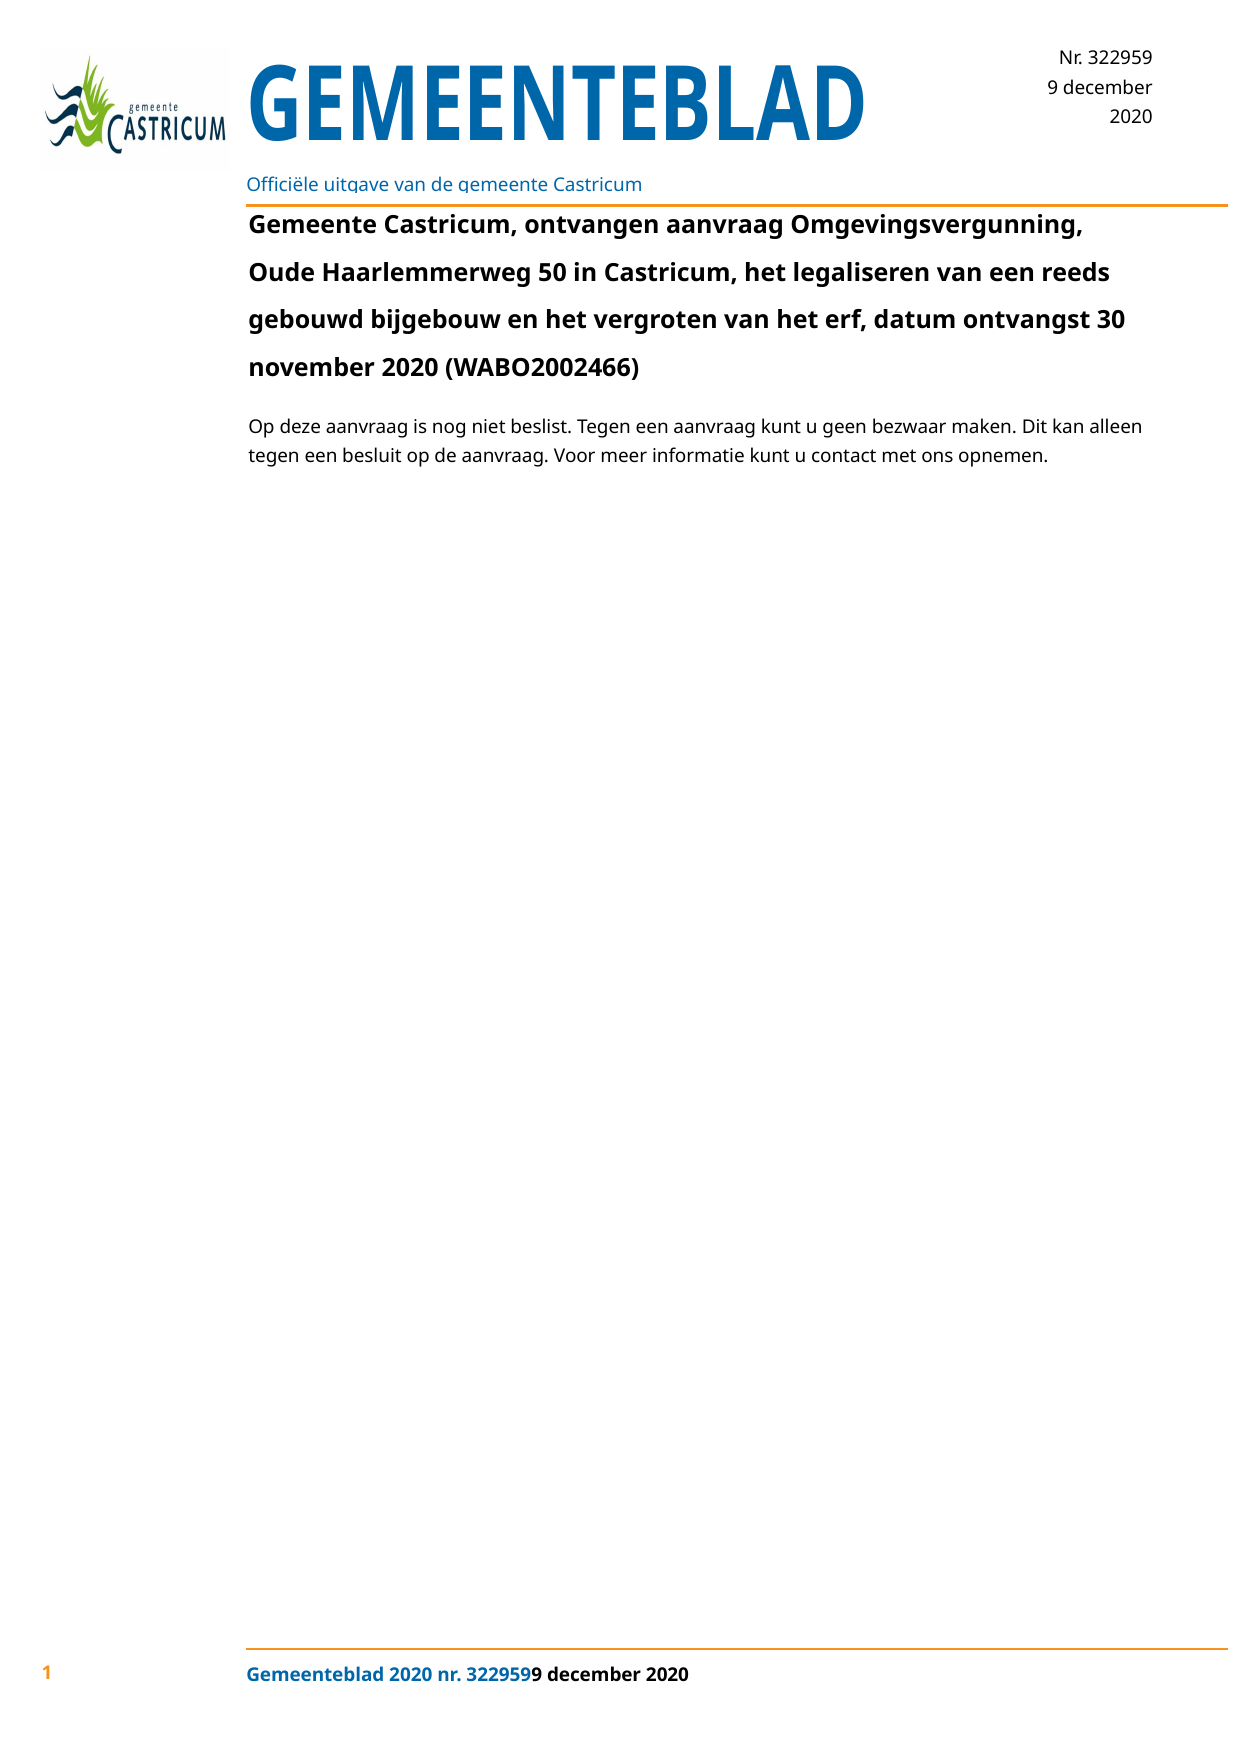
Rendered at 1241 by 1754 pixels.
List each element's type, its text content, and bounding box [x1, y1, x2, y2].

text Op deze aanvraag is nog niet beslist. Tegen een aanvraag kunt u geen bezwaar maken. Dit kan alleen tegen een besluit op de aanvraag. Voor meer informatie kunt u contact met ons opnemen. [248, 413, 1152, 468]
text Gemeente Castricum, ontvangen aanvraag Omgevingsvergunning, Oude Haarlemmerweg 50 in Castricum, het legaliseren van een reeds gebouwd bijgebouw en het vergroten van het erf, datum ontvangst 30 november 2020 (WABO2002466) [248, 207, 1152, 384]
picture [41, 47, 231, 172]
